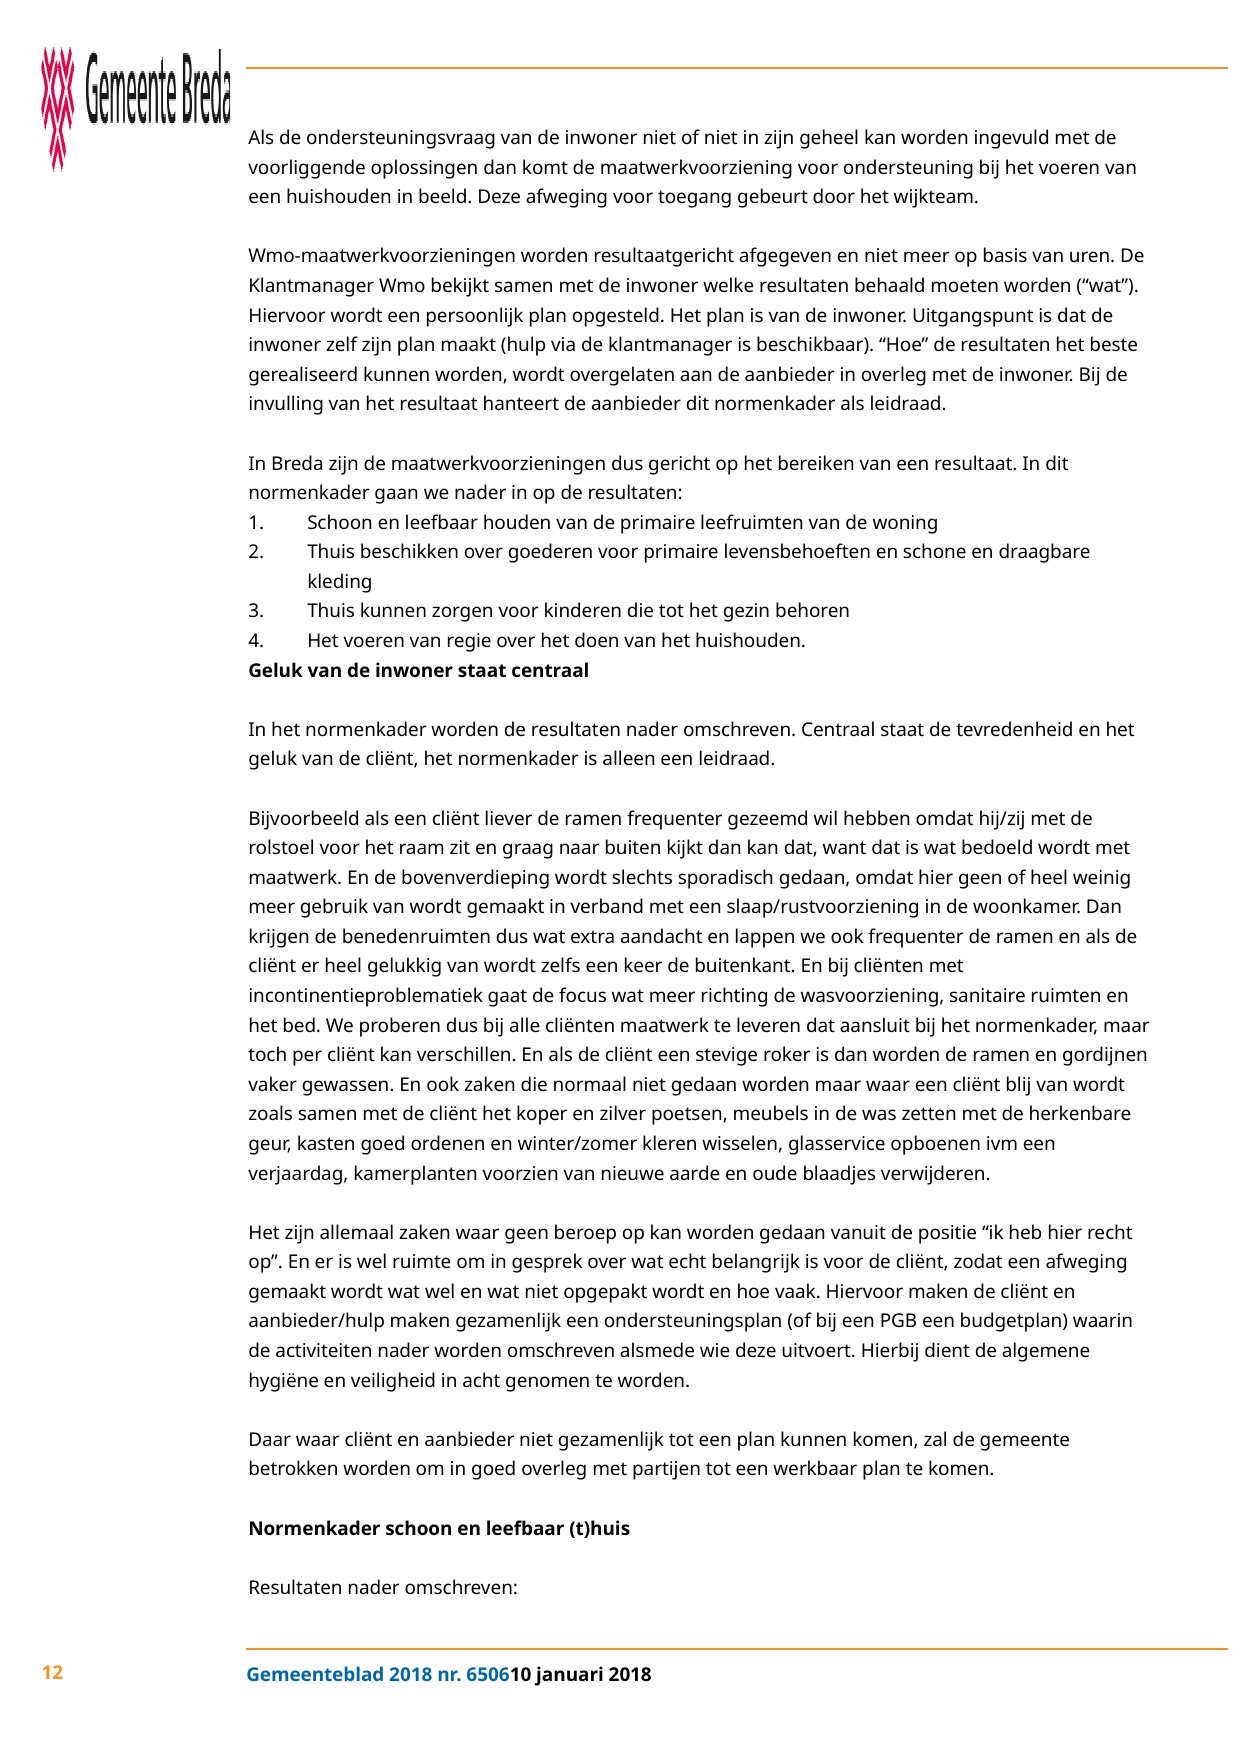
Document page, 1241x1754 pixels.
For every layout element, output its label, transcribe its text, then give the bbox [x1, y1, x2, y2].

text Wmo-maatwerkvoorzieningen worden resultaatgericht afgegeven en niet meer op basis van uren. De Klantmanager Wmo bekijkt samen met de inwoner welke resultaten behaald moeten worden (“wat”). Hiervoor wordt een persoonlijk plan opgesteld. Het plan is van de inwoner. Uitgangspunt is dat de inwoner zelf zijn plan maakt (hulp via de klantmanager is beschikbaar). “Hoe” de resultaten het beste gerealiseerd kunnen worden, wordt overgelaten aan de aanbieder in overleg met de inwoner. Bij de invulling van het resultaat hanteert de aanbieder dit normenkader als leidraad. [248, 243, 1152, 416]
list Thuis beschikken over goederen voor primaire levensbehoeften en schone en draagbare kleding [248, 538, 1152, 594]
text Als de ondersteuningsvraag van de inwoner niet of niet in zijn geheel kan worden ingevuld met de voorliggende oplossingen dan komt de maatwerkvoorziening voor ondersteuning bij het voeren van een huishouden in beeld. Deze afweging voor toegang gebeurt door het wijkteam. [248, 124, 1152, 209]
text Daar waar cliënt en aanbieder niet gezamenlijk tot een plan kunnen komen, zal de gemeente betrokken worden om in goed overleg met partijen tot een werkbaar plan te komen. [248, 1426, 1152, 1481]
list Thuis kunnen zorgen voor kinderen die tot het gezin behoren [248, 598, 1152, 623]
list Schoon en leefbaar houden van de primaire leefruimten van de woning [248, 509, 1152, 535]
text Geluk van de inwoner staat centraal [248, 657, 1152, 683]
picture [41, 47, 231, 172]
list Het voeren van regie over het doen van het huishouden. [248, 627, 1152, 653]
text In het normenkader worden de resultaten nader omschreven. Centraal staat de tevredenheid en het geluk van de cliënt, het normenkader is alleen een leidraad. [248, 716, 1152, 771]
text Resultaten nader omschreven: [248, 1574, 1152, 1600]
text In Breda zijn de maatwerkvoorzieningen dus gericht op het bereiken van een resultaat. In dit normenkader gaan we nader in op de resultaten: [248, 450, 1152, 505]
text Het zijn allemaal zaken waar geen beroep op kan worden gedaan vanuit de positie “ik heb hier recht op”. En er is wel ruimte om in gesprek over wat echt belangrijk is voor de cliënt, zodat een afweging gemaakt wordt wat wel en wat niet opgepakt wordt en hoe vaak. Hiervoor maken de cliënt en aanbieder/hulp maken gezamenlijk een ondersteuningsplan (of bij een PGB een budgetplan) waarin de activiteiten nader worden omschreven alsmede wie deze uitvoert. Hierbij dient de algemene hygiëne en veiligheid in acht genomen te worden. [248, 1219, 1152, 1393]
text Bijvoorbeeld als een cliënt liever de ramen frequenter gezeemd wil hebben omdat hij/zij met de rolstoel voor het raam zit en graag naar buiten kijkt dan kan dat, want dat is wat bedoeld wordt met maatwerk. En de bovenverdieping wordt slechts sporadisch gedaan, omdat hier geen of heel weinig meer gebruik van wordt gemaakt in verband met een slaap/rustvoorziening in de woonkamer. Dan krijgen de benedenruimten dus wat extra aandacht en lappen we ook frequenter de ramen en als de cliënt er heel gelukkig van wordt zelfs een keer de buitenkant. En bij cliënten met incontinentieproblematiek gaat de focus wat meer richting de wasvoorziening, sanitaire ruimten en het bed. We proberen dus bij alle cliënten maatwerk te leveren dat aansluit bij het normenkader, maar toch per cliënt kan verschillen. En als de cliënt een stevige roker is dan worden de ramen en gordijnen vaker gewassen. En ook zaken die normaal niet gedaan worden maar waar een cliënt blij van wordt zoals samen met de cliënt het koper en zilver poetsen, meubels in de was zetten met de herkenbare geur, kasten goed ordenen en winter/zomer kleren wisselen, glasservice opboenen ivm een verjaardag, kamerplanten voorzien van nieuwe aarde en oude blaadjes verwijderen. [248, 805, 1152, 1186]
text Normenkader schoon en leefbaar (t)huis [248, 1515, 1152, 1541]
